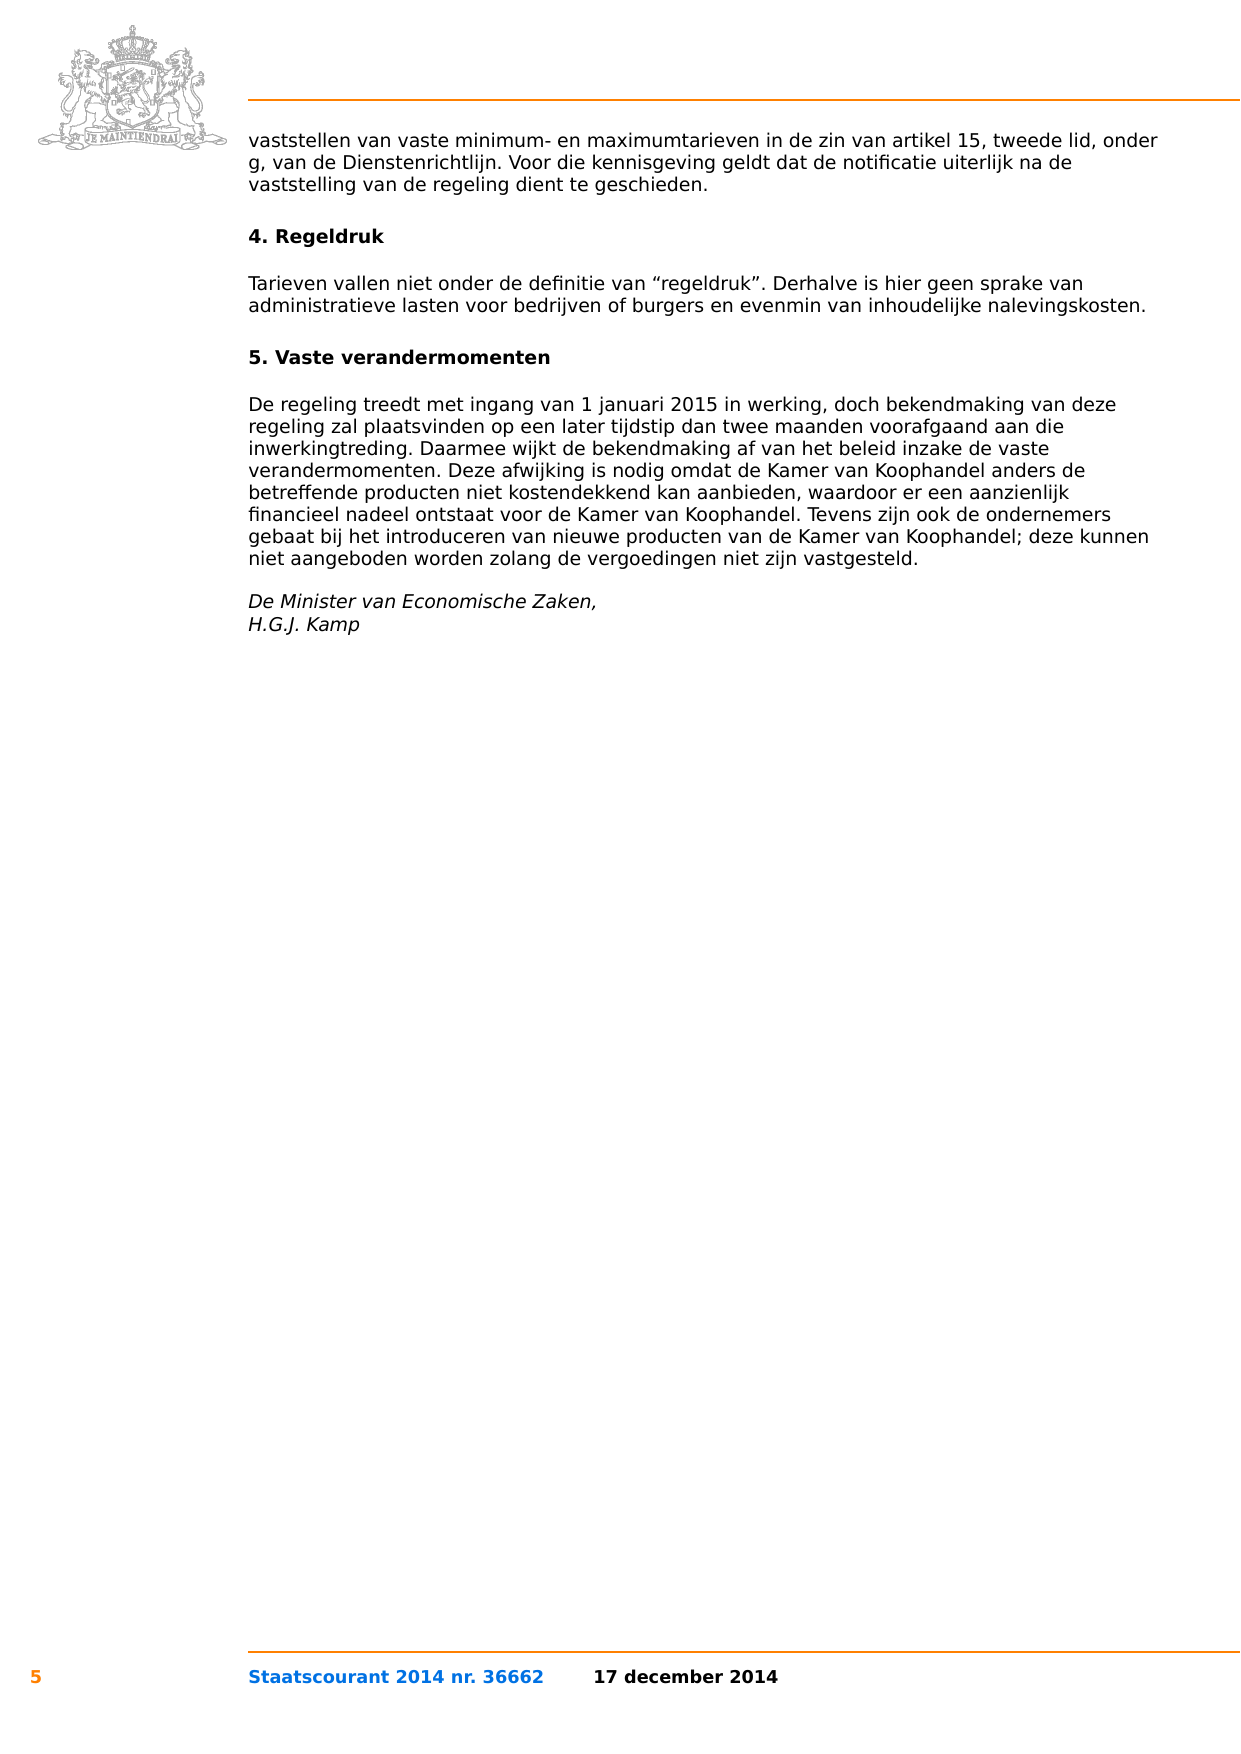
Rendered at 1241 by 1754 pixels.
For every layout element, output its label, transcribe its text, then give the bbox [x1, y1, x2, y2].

text vaststellen van vaste minimum- en maximumtarieven in de zin van artikel 15, tweede lid, onder g, van de Dienstenrichtlijn. Voor die kennisgeving geldt dat de notificatie uiterlijk na de vaststelling van de regeling dient te geschieden. [248, 130, 1163, 196]
subtitle 5. Vaste verandermomenten [248, 347, 1163, 369]
subtitle 4. Regeldruk [248, 226, 1163, 248]
text De regeling treedt met ingang van 1 januari 2015 in werking, doch bekendmaking van deze regeling zal plaatsvinden op een later tijdstip dan twee maanden voorafgaand aan die inwerkingtreding. Daarmee wijkt de bekendmaking af van het beleid inzake de vaste verandermomenten. Deze afwijking is nodig omdat de Kamer van Koophandel anders de betreffende producten niet kostendekkend kan aanbieden, waardoor er een aanzienlijk financieel nadeel ontstaat voor de Kamer van Koophandel. Tevens zijn ook de ondernemers gebaat bij het introduceren van nieuwe producten van de Kamer van Koophandel; deze kunnen niet aangeboden worden zolang de vergoedingen niet zijn vastgesteld. [248, 394, 1163, 569]
text Tarieven vallen niet onder de definitie van “regeldruk”. Derhalve is hier geen sprake van administratieve lasten voor bedrijven of burgers en evenmin van inhoudelijke nalevingskosten. [248, 273, 1163, 317]
text De Minister van Economische Zaken, H.G.J. Kamp [248, 591, 1163, 635]
picture [38, 25, 227, 150]
